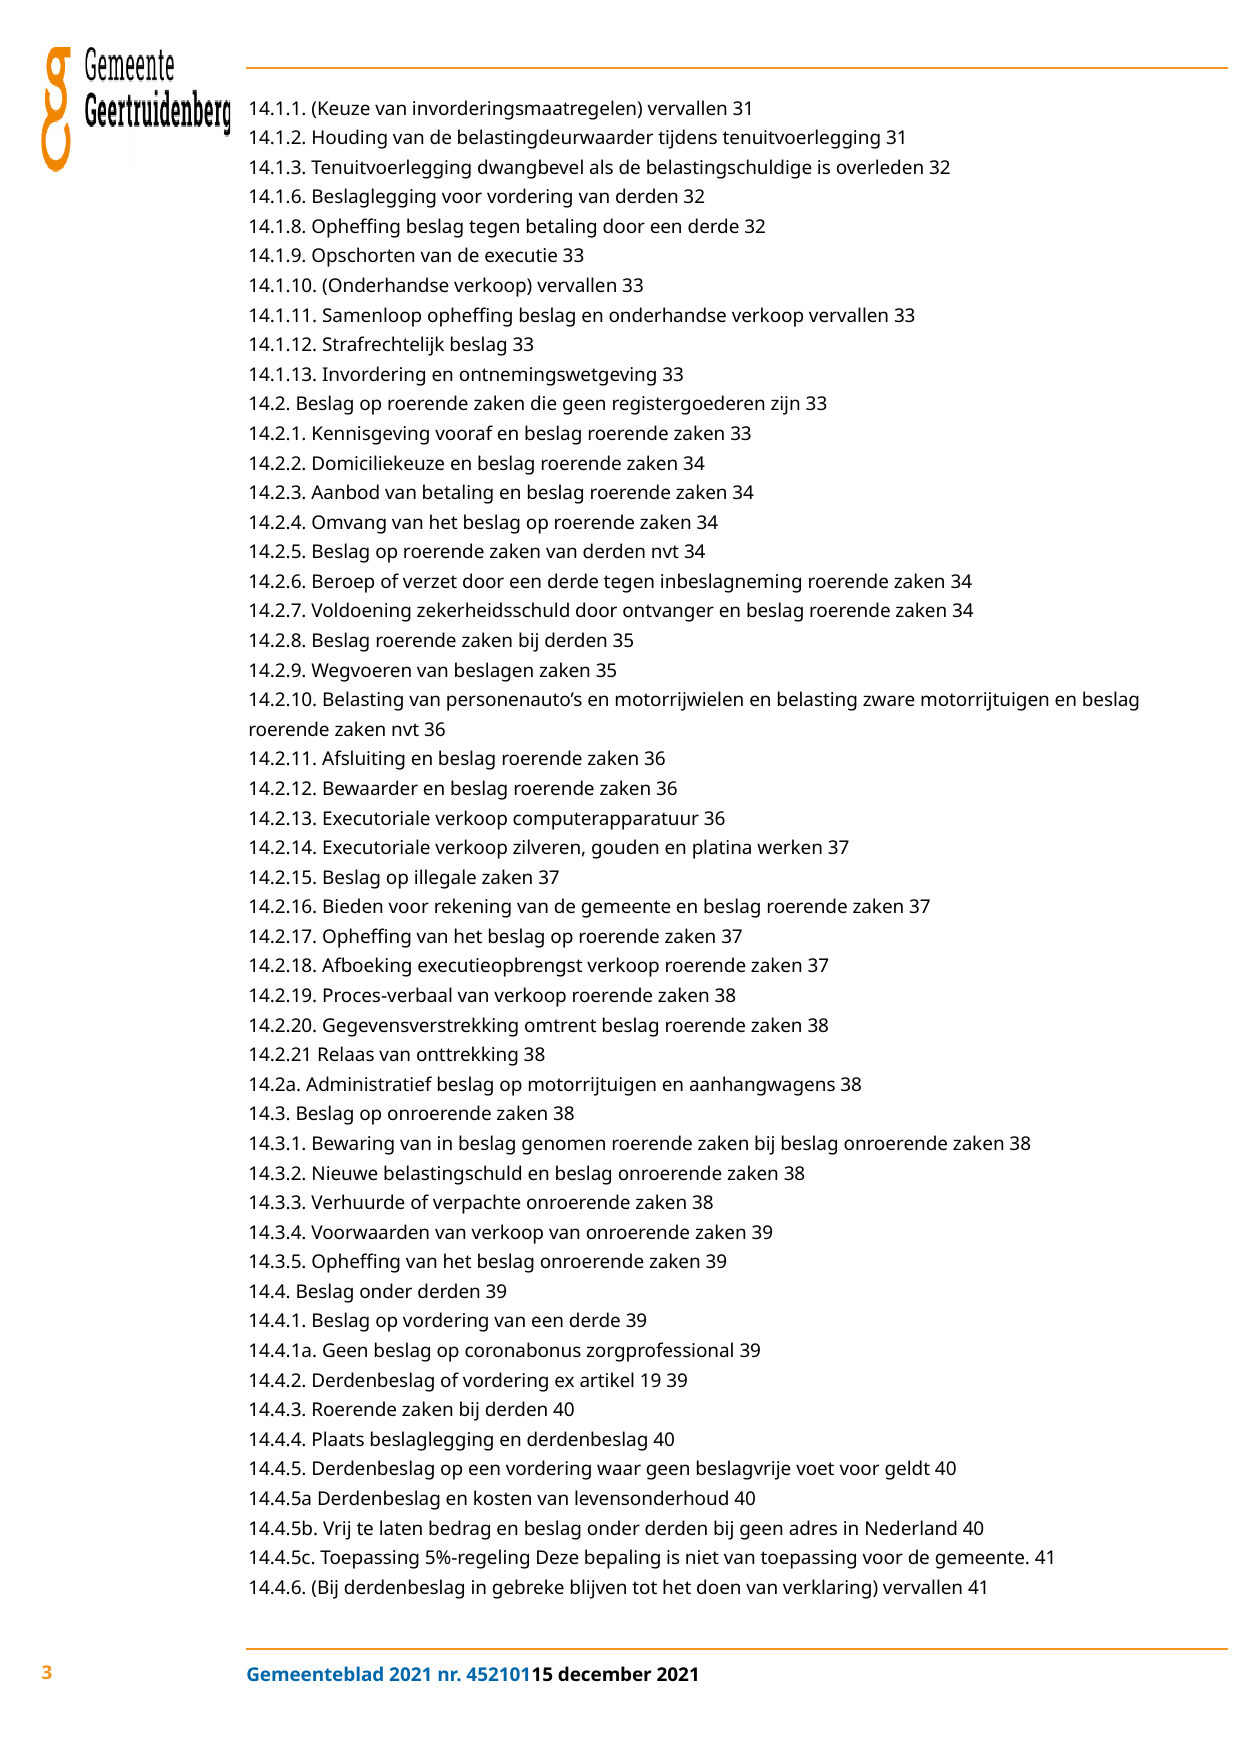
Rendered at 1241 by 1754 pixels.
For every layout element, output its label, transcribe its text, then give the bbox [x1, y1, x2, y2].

text 14.3.3. Verhuurde of verpachte onroerende zaken 38 [248, 1189, 1152, 1215]
text 14.2.7. Voldoening zekerheidsschuld door ontvanger en beslag roerende zaken 34 [248, 598, 1152, 623]
text 14.1.2. Houding van de belastingdeurwaarder tijdens tenuitvoerlegging 31 [248, 124, 1152, 150]
text 14.2.6. Beroep of verzet door een derde tegen inbeslagneming roerende zaken 34 [248, 568, 1152, 594]
text 14.1.13. Invordering en ontnemingswetgeving 33 [248, 361, 1152, 387]
text 14.2.21 Relaas van onttrekking 38 [248, 1041, 1152, 1067]
text 14.1.1. (Keuze van invorderingsmaatregelen) vervallen 31 [248, 95, 1152, 121]
text 14.1.8. Opheffing beslag tegen betaling door een derde 32 [248, 213, 1152, 239]
text 14.4.5a Derdenbeslag en kosten van levensonderhoud 40 [248, 1485, 1152, 1511]
text 14.4.2. Derdenbeslag of vordering ex artikel 19 39 [248, 1367, 1152, 1393]
text 14.2.11. Afsluiting en beslag roerende zaken 36 [248, 746, 1152, 771]
text 14.3. Beslag op onroerende zaken 38 [248, 1101, 1152, 1126]
text 14.2.5. Beslag op roerende zaken van derden nvt 34 [248, 538, 1152, 564]
text 14.3.2. Nieuwe belastingschuld en beslag onroerende zaken 38 [248, 1160, 1152, 1186]
picture [41, 47, 231, 172]
text 14.1.10. (Onderhandse verkoop) vervallen 33 [248, 272, 1152, 298]
text 14.4.5. Derdenbeslag op een vordering waar geen beslagvrije voet voor geldt 40 [248, 1456, 1152, 1481]
text 14.2.13. Executoriale verkoop computerapparatuur 36 [248, 805, 1152, 831]
text 14.1.6. Beslaglegging voor vordering van derden 32 [248, 183, 1152, 209]
text 14.4.5b. Vrij te laten bedrag en beslag onder derden bij geen adres in Nederland 40 [248, 1515, 1152, 1541]
text 14.2. Beslag op roerende zaken die geen registergoederen zijn 33 [248, 391, 1152, 416]
text 14.2.2. Domiciliekeuze en beslag roerende zaken 34 [248, 450, 1152, 476]
text 14.2.14. Executoriale verkoop zilveren, gouden en platina werken 37 [248, 834, 1152, 860]
text 14.2.15. Beslag op illegale zaken 37 [248, 864, 1152, 890]
text 14.2.10. Belasting van personenauto’s en motorrijwielen en belasting zware motorrijtuigen en beslag roerende zaken nvt 36 [248, 686, 1152, 742]
text 14.2.18. Afboeking executieopbrengst verkoop roerende zaken 37 [248, 953, 1152, 978]
text 14.3.1. Bewaring van in beslag genomen roerende zaken bij beslag onroerende zaken 38 [248, 1130, 1152, 1156]
text 14.4. Beslag onder derden 39 [248, 1278, 1152, 1304]
text 14.4.4. Plaats beslaglegging en derdenbeslag 40 [248, 1426, 1152, 1452]
text 14.2.9. Wegvoeren van beslagen zaken 35 [248, 657, 1152, 683]
text 14.1.12. Strafrechtelijk beslag 33 [248, 331, 1152, 357]
text 14.1.11. Samenloop opheffing beslag en onderhandse verkoop vervallen 33 [248, 302, 1152, 328]
text 14.4.5c. Toepassing 5%-regeling Deze bepaling is niet van toepassing voor de gemeente. 41 [248, 1544, 1152, 1570]
text 14.4.1a. Geen beslag op coronabonus zorgprofessional 39 [248, 1337, 1152, 1363]
text 14.2.1. Kennisgeving vooraf en beslag roerende zaken 33 [248, 420, 1152, 446]
text 14.2.17. Opheffing van het beslag op roerende zaken 37 [248, 923, 1152, 949]
text 14.2.19. Proces-verbaal van verkoop roerende zaken 38 [248, 982, 1152, 1008]
text 14.3.5. Opheffing van het beslag onroerende zaken 39 [248, 1248, 1152, 1274]
text 14.4.1. Beslag op vordering van een derde 39 [248, 1308, 1152, 1333]
text 14.2.20. Gegevensverstrekking omtrent beslag roerende zaken 38 [248, 1012, 1152, 1038]
text 14.2.8. Beslag roerende zaken bij derden 35 [248, 627, 1152, 653]
text 14.3.4. Voorwaarden van verkoop van onroerende zaken 39 [248, 1219, 1152, 1245]
text 14.2.4. Omvang van het beslag op roerende zaken 34 [248, 509, 1152, 535]
text 14.2.16. Bieden voor rekening van de gemeente en beslag roerende zaken 37 [248, 893, 1152, 919]
text 14.2.3. Aanbod van betaling en beslag roerende zaken 34 [248, 479, 1152, 505]
text 14.4.3. Roerende zaken bij derden 40 [248, 1396, 1152, 1422]
text 14.1.3. Tenuitvoerlegging dwangbevel als de belastingschuldige is overleden 32 [248, 154, 1152, 180]
text 14.2.12. Bewaarder en beslag roerende zaken 36 [248, 775, 1152, 801]
text 14.4.6. (Bij derdenbeslag in gebreke blijven tot het doen van verklaring) vervallen 41 [248, 1574, 1152, 1600]
text 14.2a. Administratief beslag op motorrijtuigen en aanhangwagens 38 [248, 1071, 1152, 1097]
text 14.1.9. Opschorten van de executie 33 [248, 243, 1152, 268]
